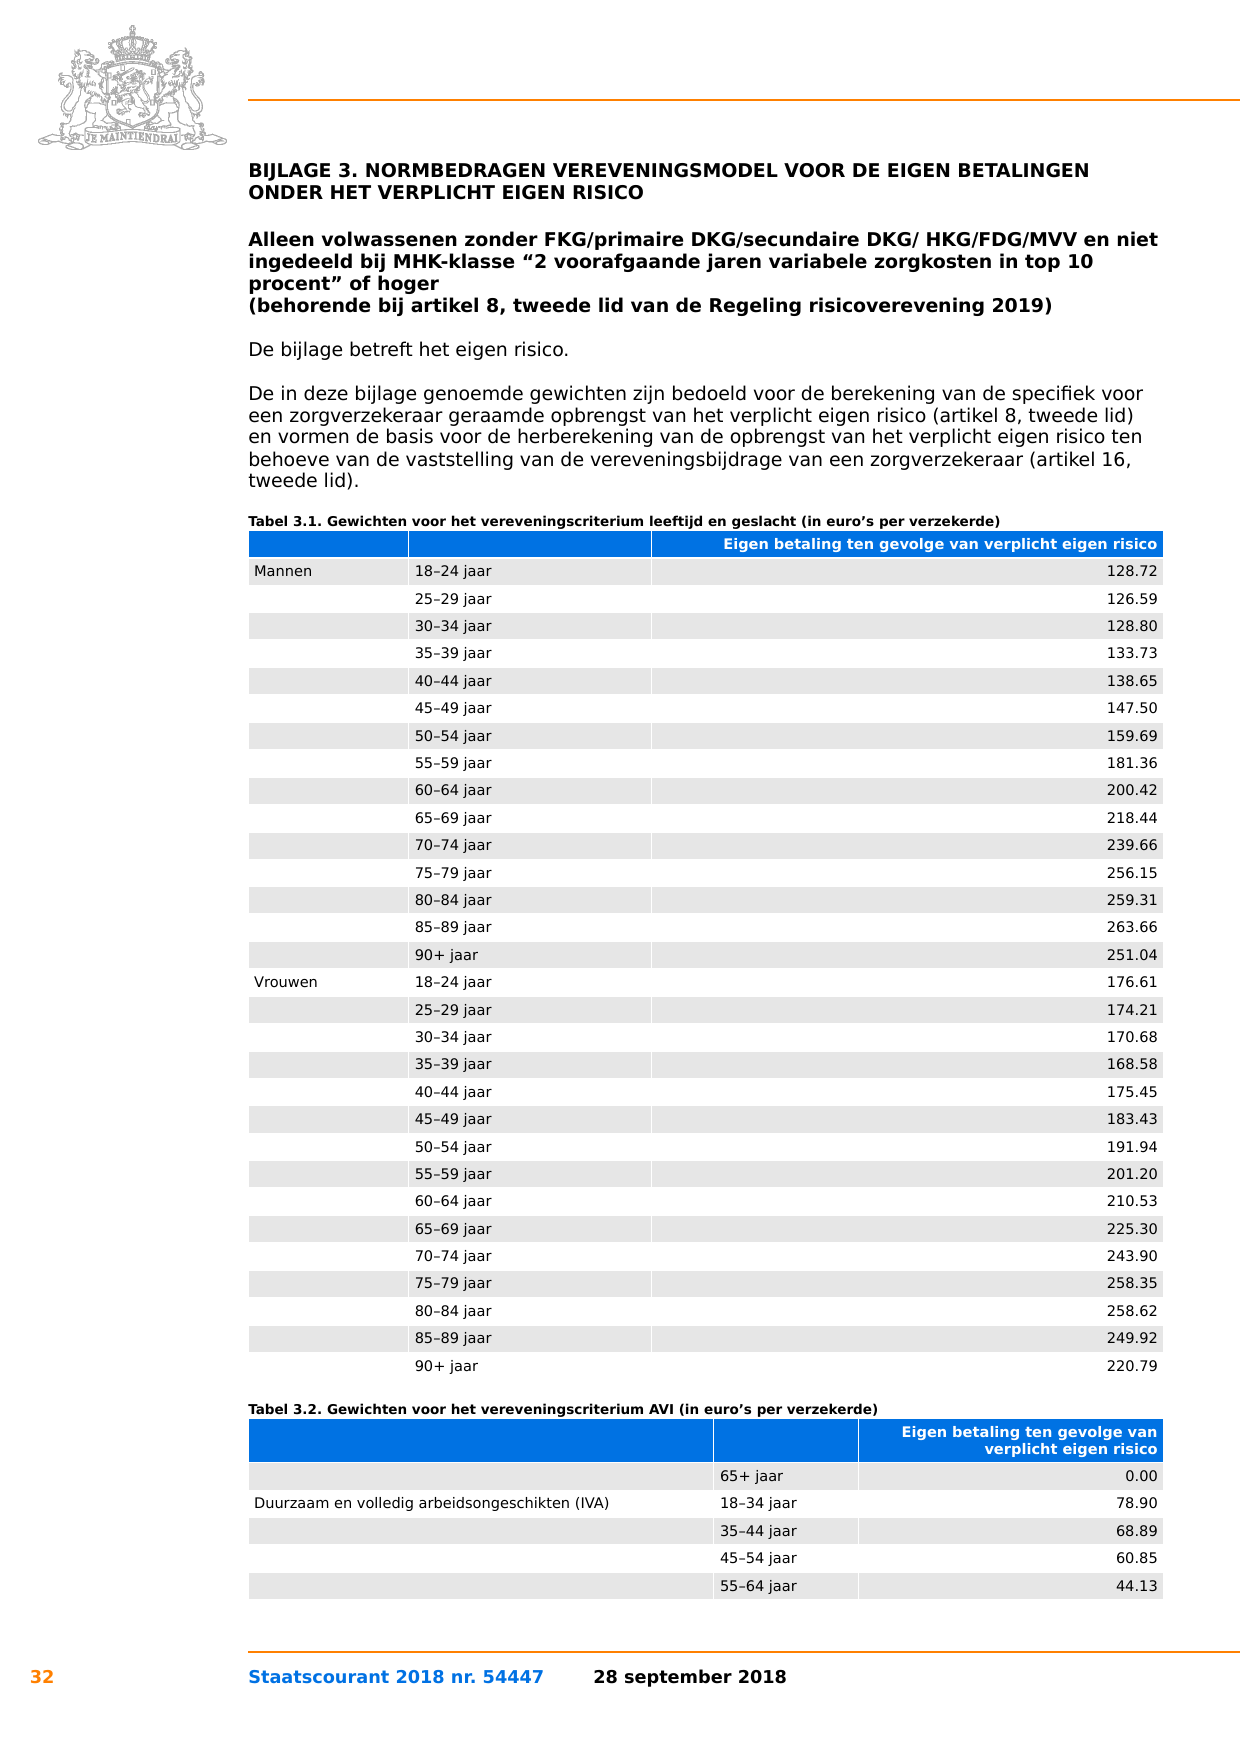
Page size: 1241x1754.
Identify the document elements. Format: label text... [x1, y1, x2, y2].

table_cell [409, 531, 651, 557]
table_cell 25–29 jaar [409, 997, 651, 1023]
table_cell Eigen betaling ten gevolge van verplicht eigen risico [859, 1419, 1163, 1462]
table_cell [249, 942, 408, 968]
table_cell [249, 723, 408, 749]
table_cell [249, 1079, 408, 1105]
table_cell Duurzaam en volledig arbeidsongeschikten (IVA) [249, 1491, 713, 1517]
table_cell 75–79 jaar [409, 860, 651, 886]
table_cell 133.73 [652, 641, 1163, 667]
table_cell [249, 1189, 408, 1215]
table_cell [249, 695, 408, 722]
table_cell [249, 1161, 408, 1187]
table_cell 50–54 jaar [409, 1134, 651, 1160]
table_cell [249, 997, 408, 1023]
table_cell [249, 1326, 408, 1352]
table_cell [249, 1052, 408, 1078]
table_cell [249, 1106, 408, 1133]
table_cell [249, 1419, 713, 1462]
table_cell 65–69 jaar [409, 1216, 651, 1242]
table_cell 70–74 jaar [409, 1243, 651, 1270]
table_cell 78.90 [859, 1491, 1163, 1517]
table_cell 174.21 [652, 997, 1163, 1023]
table_cell 200.42 [652, 778, 1163, 804]
table_cell 55–64 jaar [714, 1573, 858, 1599]
table_cell [249, 750, 408, 777]
table_cell [249, 1573, 713, 1599]
table_cell [249, 805, 408, 831]
table_cell [249, 887, 408, 913]
subtitle BIJLAGE 3. NORMBEDRAGEN VEREVENINGSMODEL VOOR DE EIGEN BETALINGEN ONDER HET VERPLICHT EIGEN RISICO [248, 160, 1163, 204]
table_cell 181.36 [652, 750, 1163, 777]
table_cell 225.30 [652, 1216, 1163, 1242]
table_cell 220.79 [652, 1353, 1163, 1379]
table_cell 258.62 [652, 1298, 1163, 1324]
table_cell 55–59 jaar [409, 750, 651, 777]
table_cell [249, 1298, 408, 1324]
table_cell 40–44 jaar [409, 668, 651, 694]
table_cell 30–34 jaar [409, 1024, 651, 1051]
table_cell 90+ jaar [409, 1353, 651, 1379]
table_cell 201.20 [652, 1161, 1163, 1187]
table_cell [249, 1546, 713, 1572]
table_cell 35–44 jaar [714, 1518, 858, 1544]
table_cell 18–24 jaar [409, 559, 651, 585]
table_cell 60.85 [859, 1546, 1163, 1572]
table_cell 256.15 [652, 860, 1163, 886]
table_cell [249, 1518, 713, 1544]
table_cell 258.35 [652, 1271, 1163, 1297]
table_cell Vrouwen [249, 969, 408, 996]
table_cell 90+ jaar [409, 942, 651, 968]
table_cell [249, 833, 408, 859]
table_cell 249.92 [652, 1326, 1163, 1352]
table_cell [249, 1353, 408, 1379]
text (behorende bij artikel 8, tweede lid van de Regeling risicoverevening 2019) [248, 295, 1163, 317]
table_cell [249, 1271, 408, 1297]
table_cell 40–44 jaar [409, 1079, 651, 1105]
table_cell 45–49 jaar [409, 695, 651, 722]
table_cell 30–34 jaar [409, 613, 651, 639]
table_cell 75–79 jaar [409, 1271, 651, 1297]
table_cell 35–39 jaar [409, 1052, 651, 1078]
table_cell 65+ jaar [714, 1463, 858, 1490]
table_cell 18–34 jaar [714, 1491, 858, 1517]
table_cell 0.00 [859, 1463, 1163, 1490]
table_cell [249, 1243, 408, 1270]
table_cell 239.66 [652, 833, 1163, 859]
table_cell 50–54 jaar [409, 723, 651, 749]
table_cell 55–59 jaar [409, 1161, 651, 1187]
table_header Tabel 3.1. Gewichten voor het vereveningscriterium leeftijd en geslacht (in euro’s per verzekerde) [248, 514, 1163, 530]
table_cell [249, 860, 408, 886]
table_cell 128.72 [652, 559, 1163, 585]
table_cell [249, 531, 408, 557]
table_cell 85–89 jaar [409, 1326, 651, 1352]
table_cell Eigen betaling ten gevolge van verplicht eigen risico [652, 531, 1163, 557]
table_cell 80–84 jaar [409, 887, 651, 913]
table_cell [714, 1419, 858, 1462]
table_cell 147.50 [652, 695, 1163, 722]
table_cell [249, 778, 408, 804]
table_cell [249, 1216, 408, 1242]
table_cell 243.90 [652, 1243, 1163, 1270]
table_cell 210.53 [652, 1189, 1163, 1215]
table_cell [249, 1134, 408, 1160]
picture [38, 25, 227, 150]
table_cell [249, 586, 408, 612]
table_cell 176.61 [652, 969, 1163, 996]
table_header Tabel 3.2. Gewichten voor het vereveningscriterium AVI (in euro’s per verzekerde) [248, 1402, 1163, 1418]
table_cell 126.59 [652, 586, 1163, 612]
table_cell 168.58 [652, 1052, 1163, 1078]
table_cell 263.66 [652, 915, 1163, 941]
table_cell 183.43 [652, 1106, 1163, 1133]
table_cell 191.94 [652, 1134, 1163, 1160]
table_cell [249, 641, 408, 667]
table_cell 170.68 [652, 1024, 1163, 1051]
table_cell [249, 1024, 408, 1051]
table_cell 25–29 jaar [409, 586, 651, 612]
text De in deze bijlage genoemde gewichten zijn bedoeld voor de berekening van de specifiek voor een zorgverzekeraar geraamde opbrengst van het verplicht eigen risico (artikel 8, tweede lid) en vormen de basis voor de herberekening van de opbrengst van het verplicht eigen risico ten behoeve van de vaststelling van de vereveningsbijdrage van een zorgverzekeraar (artikel 16, tweede lid). [248, 382, 1163, 492]
table_cell [249, 915, 408, 941]
table_cell 35–39 jaar [409, 641, 651, 667]
table_cell 60–64 jaar [409, 778, 651, 804]
table_cell 18–24 jaar [409, 969, 651, 996]
table_cell 159.69 [652, 723, 1163, 749]
table_cell [249, 1463, 713, 1490]
table_cell 65–69 jaar [409, 805, 651, 831]
table_cell [249, 613, 408, 639]
table_cell 70–74 jaar [409, 833, 651, 859]
table_cell [249, 668, 408, 694]
table_cell 45–49 jaar [409, 1106, 651, 1133]
text De bijlage betreft het eigen risico. [248, 339, 1163, 361]
table_cell 45–54 jaar [714, 1546, 858, 1572]
table_cell 218.44 [652, 805, 1163, 831]
table_cell 128.80 [652, 613, 1163, 639]
table_cell 68.89 [859, 1518, 1163, 1544]
table_cell 44.13 [859, 1573, 1163, 1599]
text Alleen volwassenen zonder FKG/primaire DKG/secundaire DKG/ HKG/FDG/MVV en niet ingedeeld bij MHK-klasse “2 voorafgaande jaren variabele zorgkosten in top 10 procent” of hoger [248, 229, 1163, 295]
table_cell 80–84 jaar [409, 1298, 651, 1324]
table_cell 259.31 [652, 887, 1163, 913]
table_cell 60–64 jaar [409, 1189, 651, 1215]
table_cell 251.04 [652, 942, 1163, 968]
table_cell 138.65 [652, 668, 1163, 694]
table_cell 85–89 jaar [409, 915, 651, 941]
table_cell Mannen [249, 559, 408, 585]
table_cell 175.45 [652, 1079, 1163, 1105]
